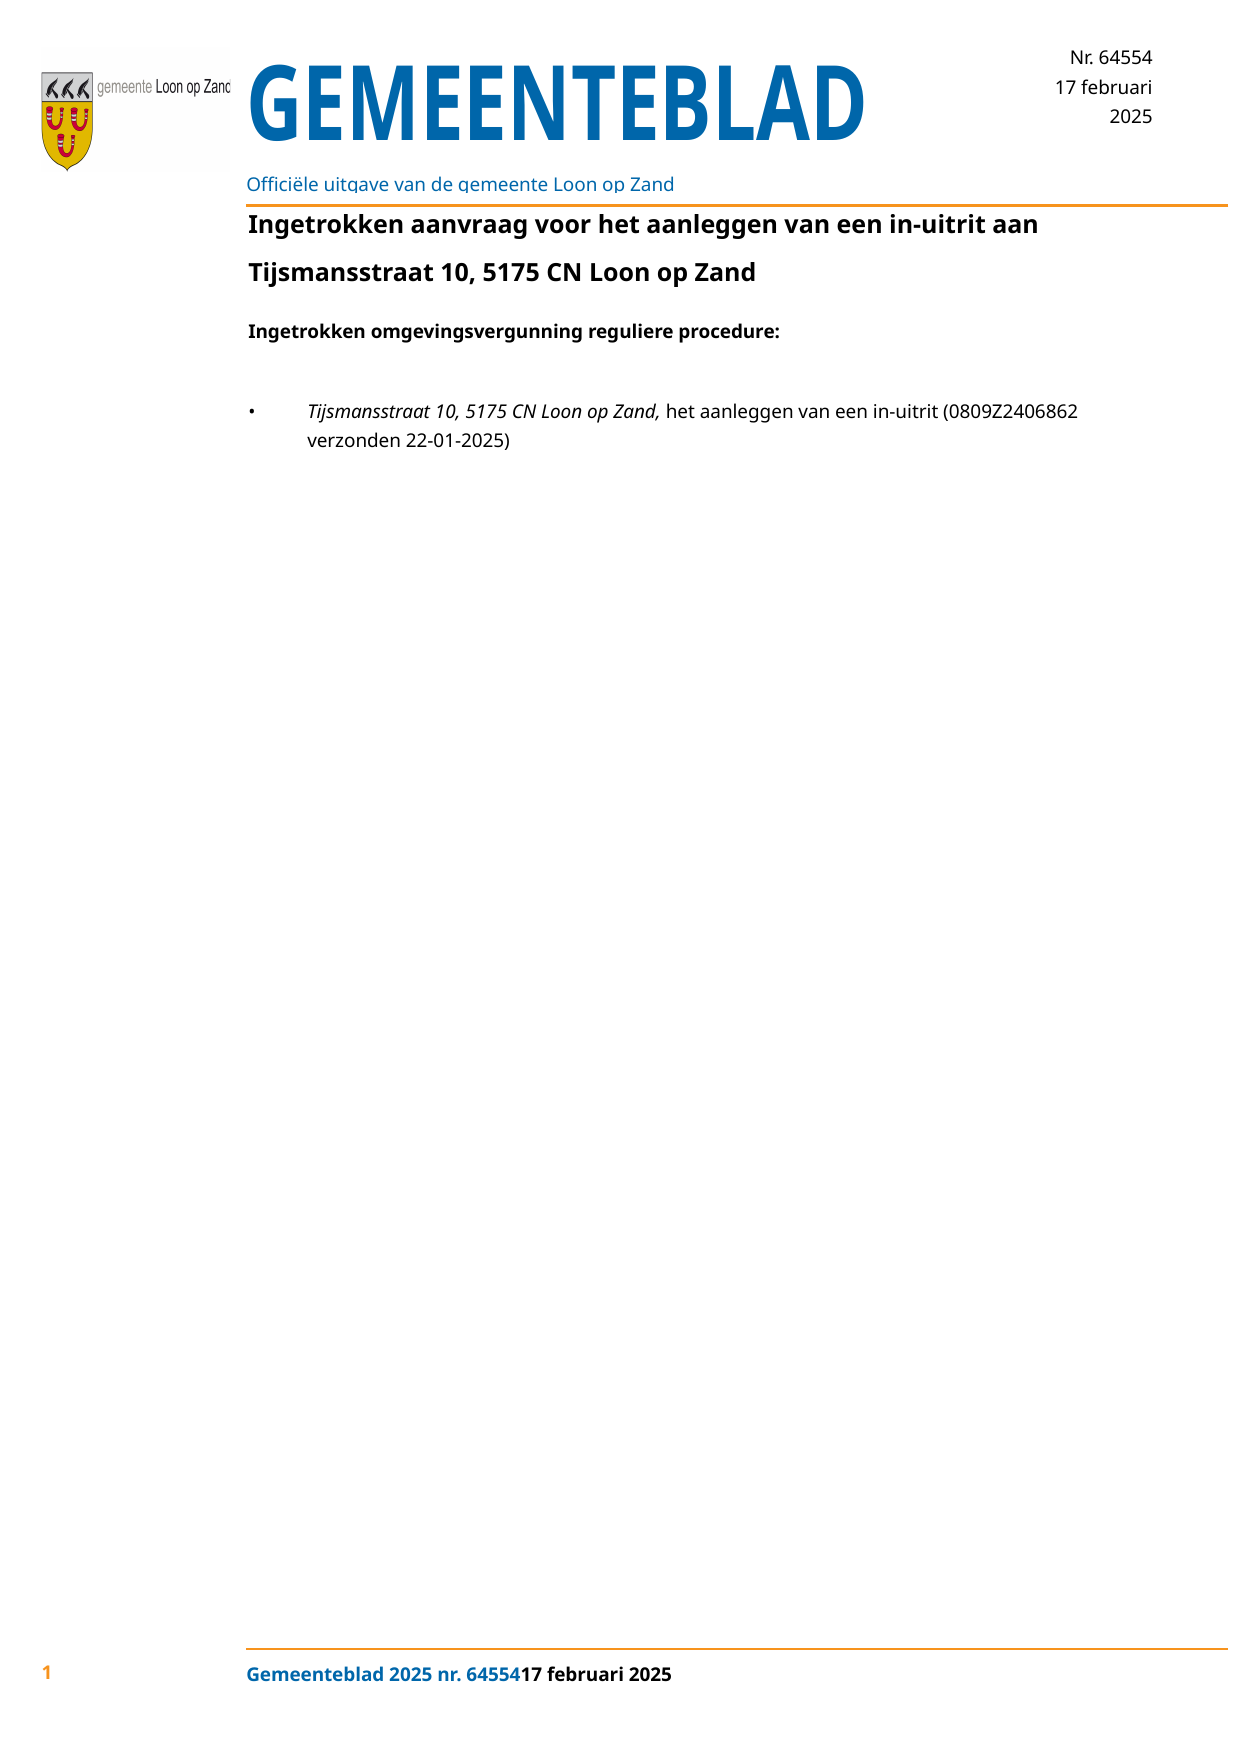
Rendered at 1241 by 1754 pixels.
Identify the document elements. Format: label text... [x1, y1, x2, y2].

text Ingetrokken aanvraag voor het aanleggen van een in-uitrit aan Tijsmansstraat 10, 5175 CN Loon op Zand [248, 207, 1152, 288]
picture [41, 47, 231, 172]
text Ingetrokken omgevingsvergunning reguliere procedure: [248, 318, 1152, 344]
list Tijsmansstraat 10, 5175 CN Loon op Zand, het aanleggen van een in-uitrit (0809Z2406862 verzonden 22-01-2025) [248, 398, 1152, 453]
